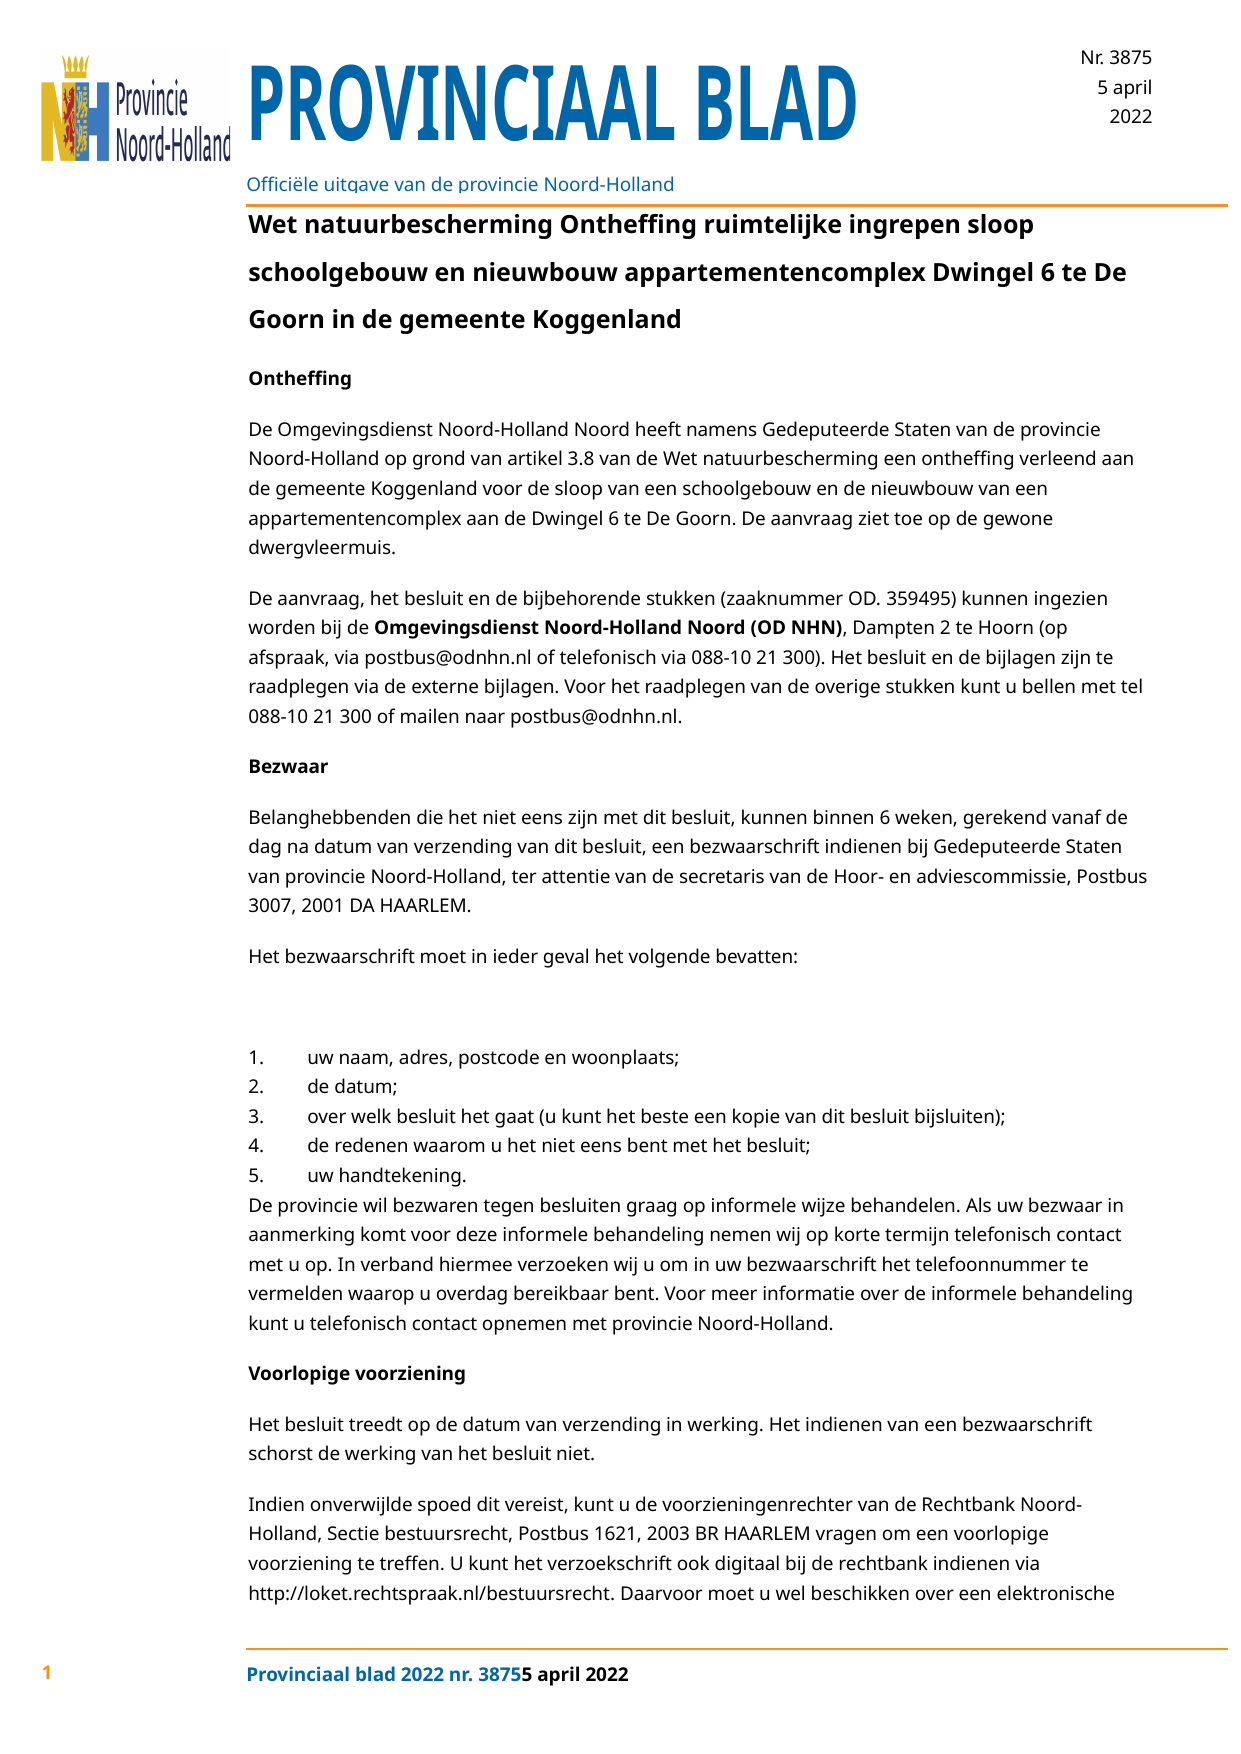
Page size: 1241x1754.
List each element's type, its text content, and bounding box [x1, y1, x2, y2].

list de datum; [248, 1073, 1152, 1099]
text Het besluit treedt op de datum van verzending in werking. Het indienen van een bezwaarschrift schorst de werking van het besluit niet. [248, 1411, 1152, 1466]
text Bezwaar [248, 753, 1152, 779]
text Het bezwaarschrift moet in ieder geval het volgende bevatten: [248, 943, 1152, 969]
text Ontheffing [248, 366, 1152, 391]
text De Omgevingsdienst Noord-Holland Noord heeft namens Gedeputeerde Staten van de provincie Noord-Holland op grond van artikel 3.8 van de Wet natuurbescherming een ontheffing verleend aan de gemeente Koggenland voor de sloop van een schoolgebouw en de nieuwbouw van een appartementencomplex aan de Dwingel 6 te De Goorn. De aanvraag ziet toe op de gewone dwergvleermuis. [248, 416, 1152, 560]
text Belanghebbenden die het niet eens zijn met dit besluit, kunnen binnen 6 weken, gerekend vanaf de dag na datum van verzending van dit besluit, een bezwaarschrift indienen bij Gedeputeerde Staten van provincie Noord-Holland, ter attentie van de secretaris van de Hoor- en adviescommissie, Postbus 3007, 2001 DA HAARLEM. [248, 804, 1152, 918]
picture [41, 47, 231, 172]
list uw handtekening. [248, 1162, 1152, 1188]
list uw naam, adres, postcode en woonplaats; [248, 1044, 1152, 1069]
text Voorlopige voorziening [248, 1361, 1152, 1386]
list over welk besluit het gaat (u kunt het beste een kopie van dit besluit bijsluiten); [248, 1103, 1152, 1129]
list de redenen waarom u het niet eens bent met het besluit; [248, 1133, 1152, 1158]
text De provincie wil bezwaren tegen besluiten graag op informele wijze behandelen. Als uw bezwaar in aanmerking komt voor deze informele behandeling nemen wij op korte termijn telefonisch contact met u op. In verband hiermee verzoeken wij u om in uw bezwaarschrift het telefoonnummer te vermelden waarop u overdag bereikbaar bent. Voor meer informatie over de informele behandeling kunt u telefonisch contact opnemen met provincie Noord-Holland. [248, 1192, 1152, 1336]
text Wet natuurbescherming Ontheffing ruimtelijke ingrepen sloop schoolgebouw en nieuwbouw appartementencomplex Dwingel 6 te De Goorn in de gemeente Koggenland [248, 207, 1152, 336]
text De aanvraag, het besluit en de bijbehorende stukken (zaaknummer OD. 359495) kunnen ingezien worden bij de Omgevingsdienst Noord-Holland Noord (OD NHN), Dampten 2 te Hoorn (op afspraak, via postbus@odnhn.nl of telefonisch via 088-10 21 300). Het besluit en de bijlagen zijn te raadplegen via de externe bijlagen. Voor het raadplegen van de overige stukken kunt u bellen met tel 088-10 21 300 of mailen naar postbus@odnhn.nl. [248, 585, 1152, 729]
text Indien onverwijlde spoed dit vereist, kunt u de voorzieningenrechter van de Rechtbank Noord-Holland, Sectie bestuursrecht, Postbus 1621, 2003 BR HAARLEM vragen om een voorlopige voorziening te treffen. U kunt het verzoekschrift ook digitaal bij de rechtbank indienen via http://loket.rechtspraak.nl/bestuursrecht. Daarvoor moet u wel beschikken over een elektronische [248, 1491, 1152, 1605]
